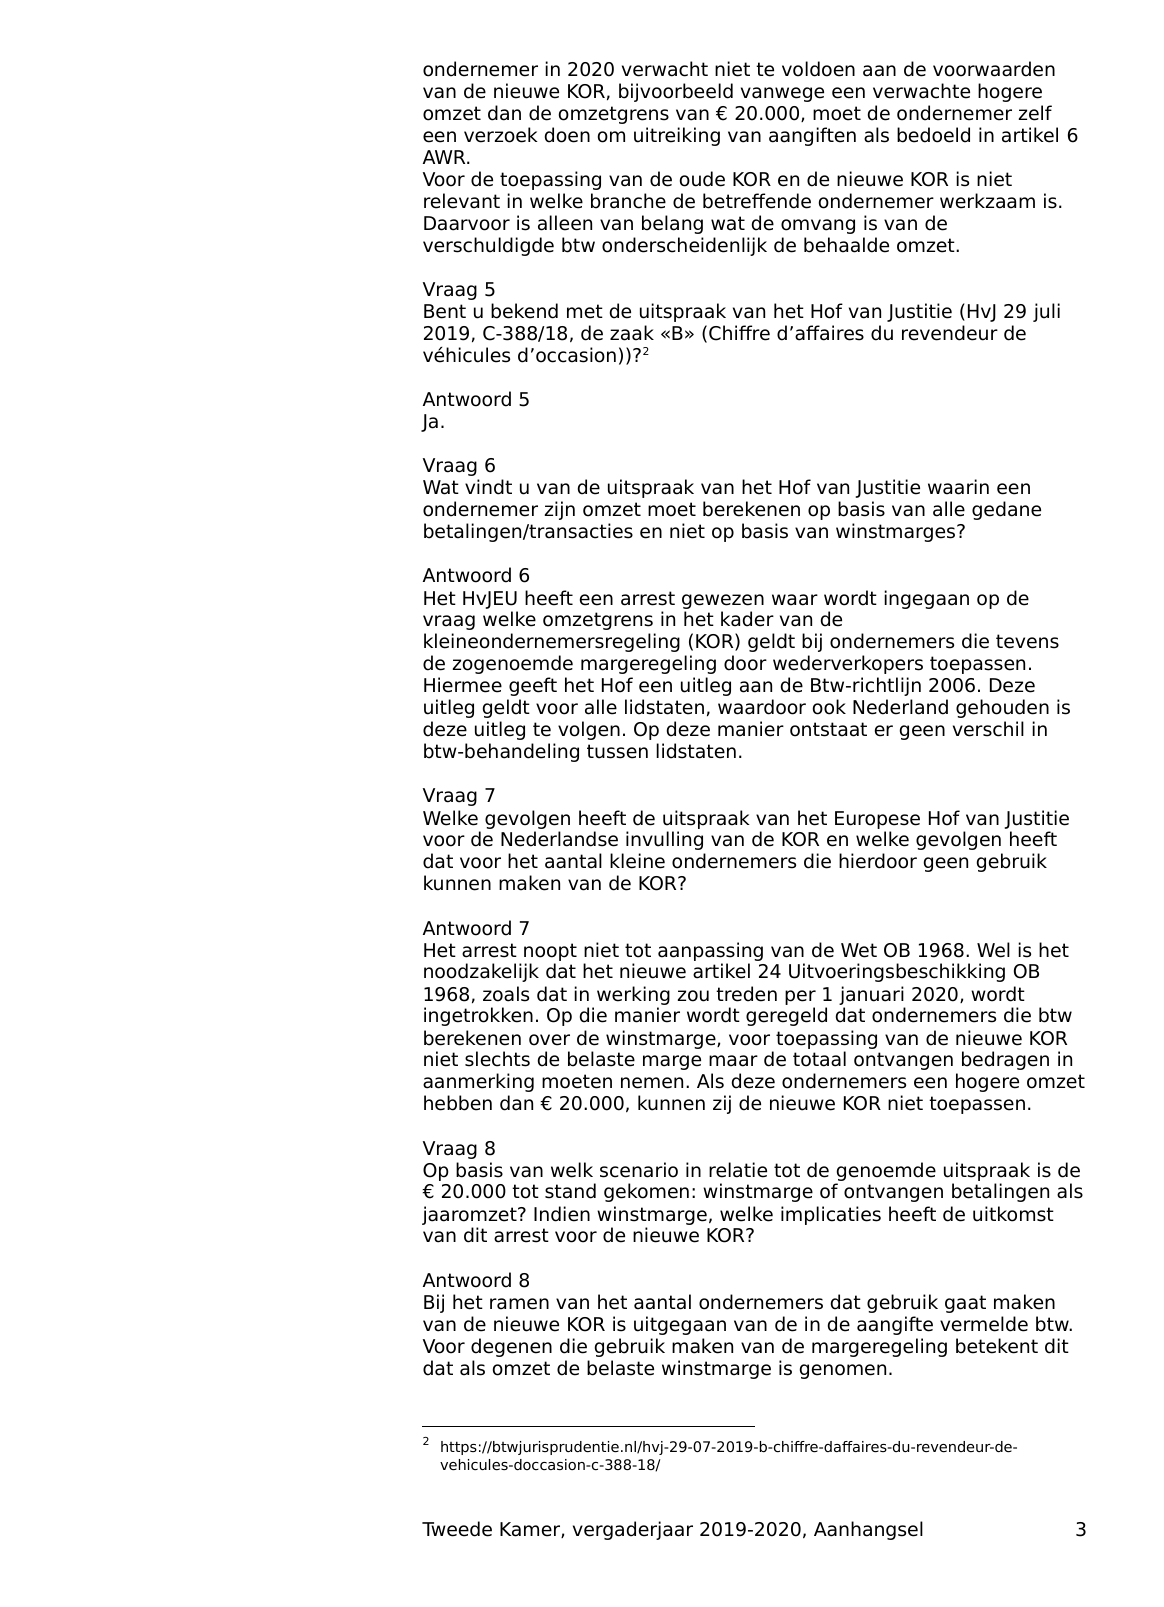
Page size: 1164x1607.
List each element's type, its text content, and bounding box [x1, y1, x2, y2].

text Het arrest noopt niet tot aanpassing van de Wet OB 1968. Wel is het noodzakelijk dat het nieuwe artikel 24 Uitvoeringsbeschikking OB 1968, zoals dat in werking zou treden per 1 januari 2020, wordt ingetrokken. Op die manier wordt geregeld dat ondernemers die btw berekenen over de winstmarge, voor toepassing van de nieuwe KOR niet slechts de belaste marge maar de totaal ontvangen bedragen in aanmerking moeten nemen. Als deze ondernemers een hogere omzet hebben dan € 20.000, kunnen zij de nieuwe KOR niet toepassen. [422, 939, 1087, 1115]
text Bent u bekend met de uitspraak van het Hof van Justitie (HvJ 29 juli 2019, C-388/18, de zaak «B» (Chiffre d’affaires du revendeur de véhicules d’occasion))? [422, 301, 1087, 367]
text Antwoord 7 [422, 917, 1087, 939]
text Wat vindt u van de uitspraak van het Hof van Justitie waarin een ondernemer zijn omzet moet berekenen op basis van alle gedane betalingen/transacties en niet op basis van winstmarges? [422, 477, 1087, 543]
text Vraag 5 [422, 279, 1087, 301]
text Antwoord 6 [422, 565, 1087, 587]
text Vraag 7 [422, 785, 1087, 807]
text Vraag 6 [422, 455, 1087, 477]
text Antwoord 8 [422, 1269, 1087, 1292]
text Op basis van welk scenario in relatie tot de genoemde uitspraak is de € 20.000 tot stand gekomen: winstmarge of ontvangen betalingen als jaaromzet? Indien winstmarge, welke implicaties heeft de uitkomst van dit arrest voor de nieuwe KOR? [422, 1159, 1087, 1247]
text Antwoord 5 [422, 389, 1087, 411]
text Voor de toepassing van de oude KOR en de nieuwe KOR is niet relevant in welke branche de betreffende ondernemer werkzaam is. Daarvoor is alleen van belang wat de omvang is van de verschuldigde btw onderscheidenlijk de behaalde omzet. [422, 169, 1087, 257]
text https://btwjurisprudentie.nl/hvj-29-07-2019-b-chiffre-daffaires-du-revendeur-de-vehicules-doccasion-c-388-18/ [422, 1435, 1087, 1474]
text Bij het ramen van het aantal ondernemers dat gebruik gaat maken van de nieuwe KOR is uitgegaan van de in de aangifte vermelde btw. Voor degenen die gebruik maken van de margeregeling betekent dit dat als omzet de belaste winstmarge is genomen. [422, 1292, 1087, 1379]
text Het HvJEU heeft een arrest gewezen waar wordt ingegaan op de vraag welke omzetgrens in het kader van de kleineondernemersregeling (KOR) geldt bij ondernemers die tevens de zogenoemde margeregeling door wederverkopers toepassen. Hiermee geeft het Hof een uitleg aan de Btw-richtlijn 2006. Deze uitleg geldt voor alle lidstaten, waardoor ook Nederland gehouden is deze uitleg te volgen. Op deze manier ontstaat er geen verschil in btw-behandeling tussen lidstaten. [422, 587, 1087, 763]
text Ja. [422, 411, 1087, 433]
text Vraag 8 [422, 1137, 1087, 1159]
text Welke gevolgen heeft de uitspraak van het Europese Hof van Justitie voor de Nederlandse invulling van de KOR en welke gevolgen heeft dat voor het aantal kleine ondernemers die hierdoor geen gebruik kunnen maken van de KOR? [422, 807, 1087, 895]
text ondernemer in 2020 verwacht niet te voldoen aan de voorwaarden van de nieuwe KOR, bijvoorbeeld vanwege een verwachte hogere omzet dan de omzetgrens van € 20.000, moet de ondernemer zelf een verzoek doen om uitreiking van aangiften als bedoeld in artikel 6 AWR. [422, 59, 1087, 169]
